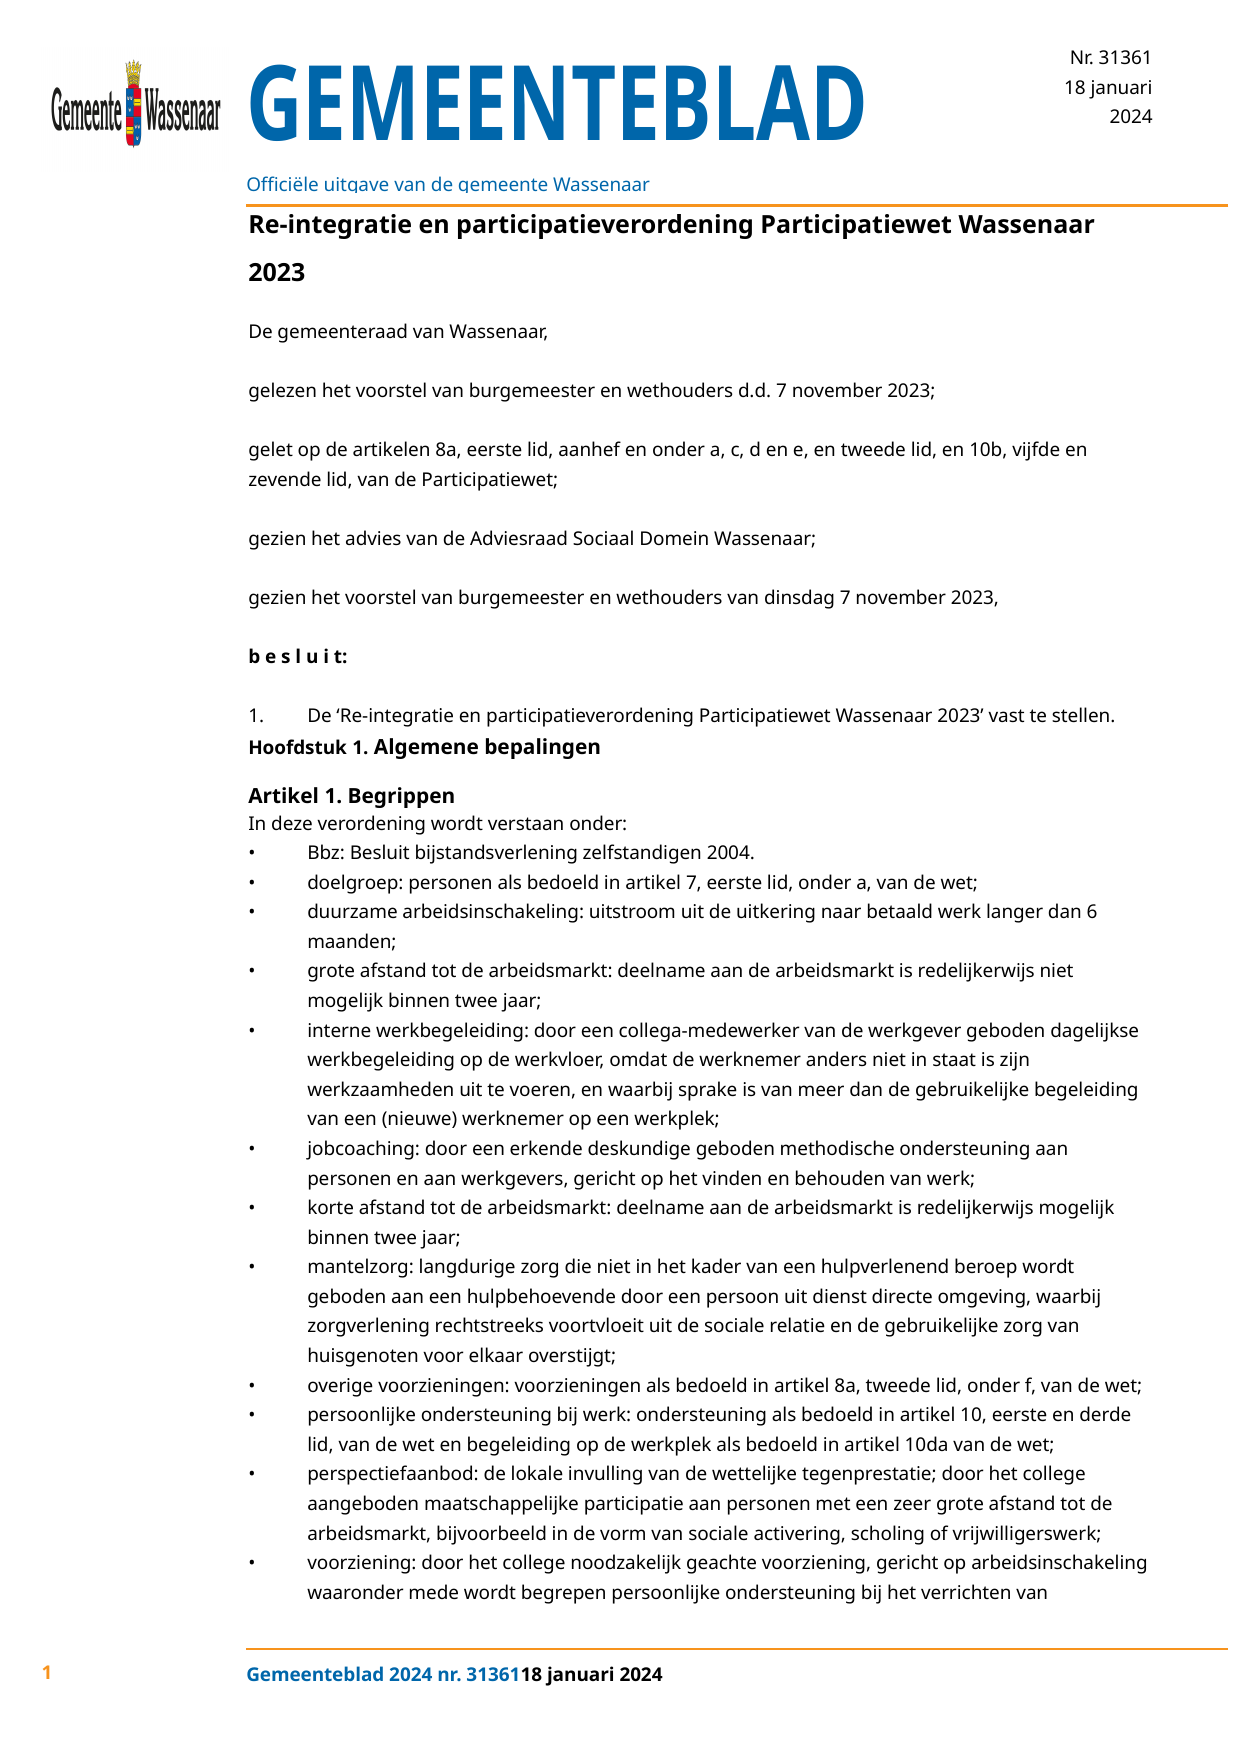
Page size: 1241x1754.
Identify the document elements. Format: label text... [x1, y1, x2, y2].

text Re-integratie en participatieverordening Participatiewet Wassenaar 2023 [248, 207, 1152, 288]
picture [41, 47, 231, 172]
list duurzame arbeidsinschakeling: uitstroom uit de uitkering naar betaald werk langer dan 6 maanden; [248, 898, 1152, 954]
list De ‘Re-integratie en participatieverordening Participatiewet Wassenaar 2023’ vast te stellen. [248, 702, 1152, 728]
text gezien het voorstel van burgemeester en wethouders van dinsdag 7 november 2023, [248, 584, 1152, 610]
list doelgroep: personen als bedoeld in artikel 7, eerste lid, onder a, van de wet; [248, 869, 1152, 895]
list interne werkbegeleiding: door een collega-medewerker van de werkgever geboden dagelijkse werkbegeleiding op de werkvloer, omdat de werknemer anders niet in staat is zijn werkzaamheden uit te voeren, en waarbij sprake is van meer dan de gebruikelijke begeleiding van een (nieuwe) werknemer op een werkplek; [248, 1017, 1152, 1131]
text De gemeenteraad van Wassenaar, [248, 318, 1152, 344]
list jobcoaching: door een erkende deskundige geboden methodische ondersteuning aan personen en aan werkgevers, gericht op het vinden en behouden van werk; [248, 1135, 1152, 1191]
text gelet op de artikelen 8a, eerste lid, aanhef en onder a, c, d en e, en tweede lid, en 10b, vijfde en zevende lid, van de Participatiewet; [248, 436, 1152, 492]
text gelezen het voorstel van burgemeester en wethouders d.d. 7 november 2023; [248, 377, 1152, 403]
list voorziening: door het college noodzakelijk geachte voorziening, gericht op arbeidsinschakeling waaronder mede wordt begrepen persoonlijke ondersteuning bij het verrichten van [248, 1549, 1152, 1605]
list mantelzorg: langdurige zorg die niet in het kader van een hulpverlenend beroep wordt geboden aan een hulpbehoevende door een persoon uit dienst directe omgeving, waarbij zorgverlening rechtstreeks voortvloeit uit de sociale relatie en de gebruikelijke zorg van huisgenoten voor elkaar overstijgt; [248, 1253, 1152, 1368]
list grote afstand tot de arbeidsmarkt: deelname aan de arbeidsmarkt is redelijkerwijs niet mogelijk binnen twee jaar; [248, 958, 1152, 1013]
list persoonlijke ondersteuning bij werk: ondersteuning als bedoeld in artikel 10, eerste en derde lid, van de wet en begeleiding op de werkplek als bedoeld in artikel 10da van de wet; [248, 1401, 1152, 1457]
text gezien het advies van de Adviesraad Sociaal Domein Wassenaar; [248, 525, 1152, 551]
text Artikel 1. Begrippen [248, 781, 1152, 810]
list korte afstand tot de arbeidsmarkt: deelname aan de arbeidsmarkt is redelijkerwijs mogelijk binnen twee jaar; [248, 1194, 1152, 1250]
list Bbz: Besluit bijstandsverlening zelfstandigen 2004. [248, 839, 1152, 865]
text b e s l u i t: [248, 643, 1152, 669]
list perspectiefaanbod: de lokale invulling van de wettelijke tegenprestatie; door het college aangeboden maatschappelijke participatie aan personen met een zeer grote afstand tot de arbeidsmarkt, bijvoorbeeld in de vorm van sociale activering, scholing of vrijwilligerswerk; [248, 1461, 1152, 1546]
text Hoofdstuk 1. Algemene bepalingen [248, 732, 1152, 761]
list overige voorzieningen: voorzieningen als bedoeld in artikel 8a, tweede lid, onder f, van de wet; [248, 1372, 1152, 1398]
text In deze verordening wordt verstaan onder: [248, 810, 1152, 836]
